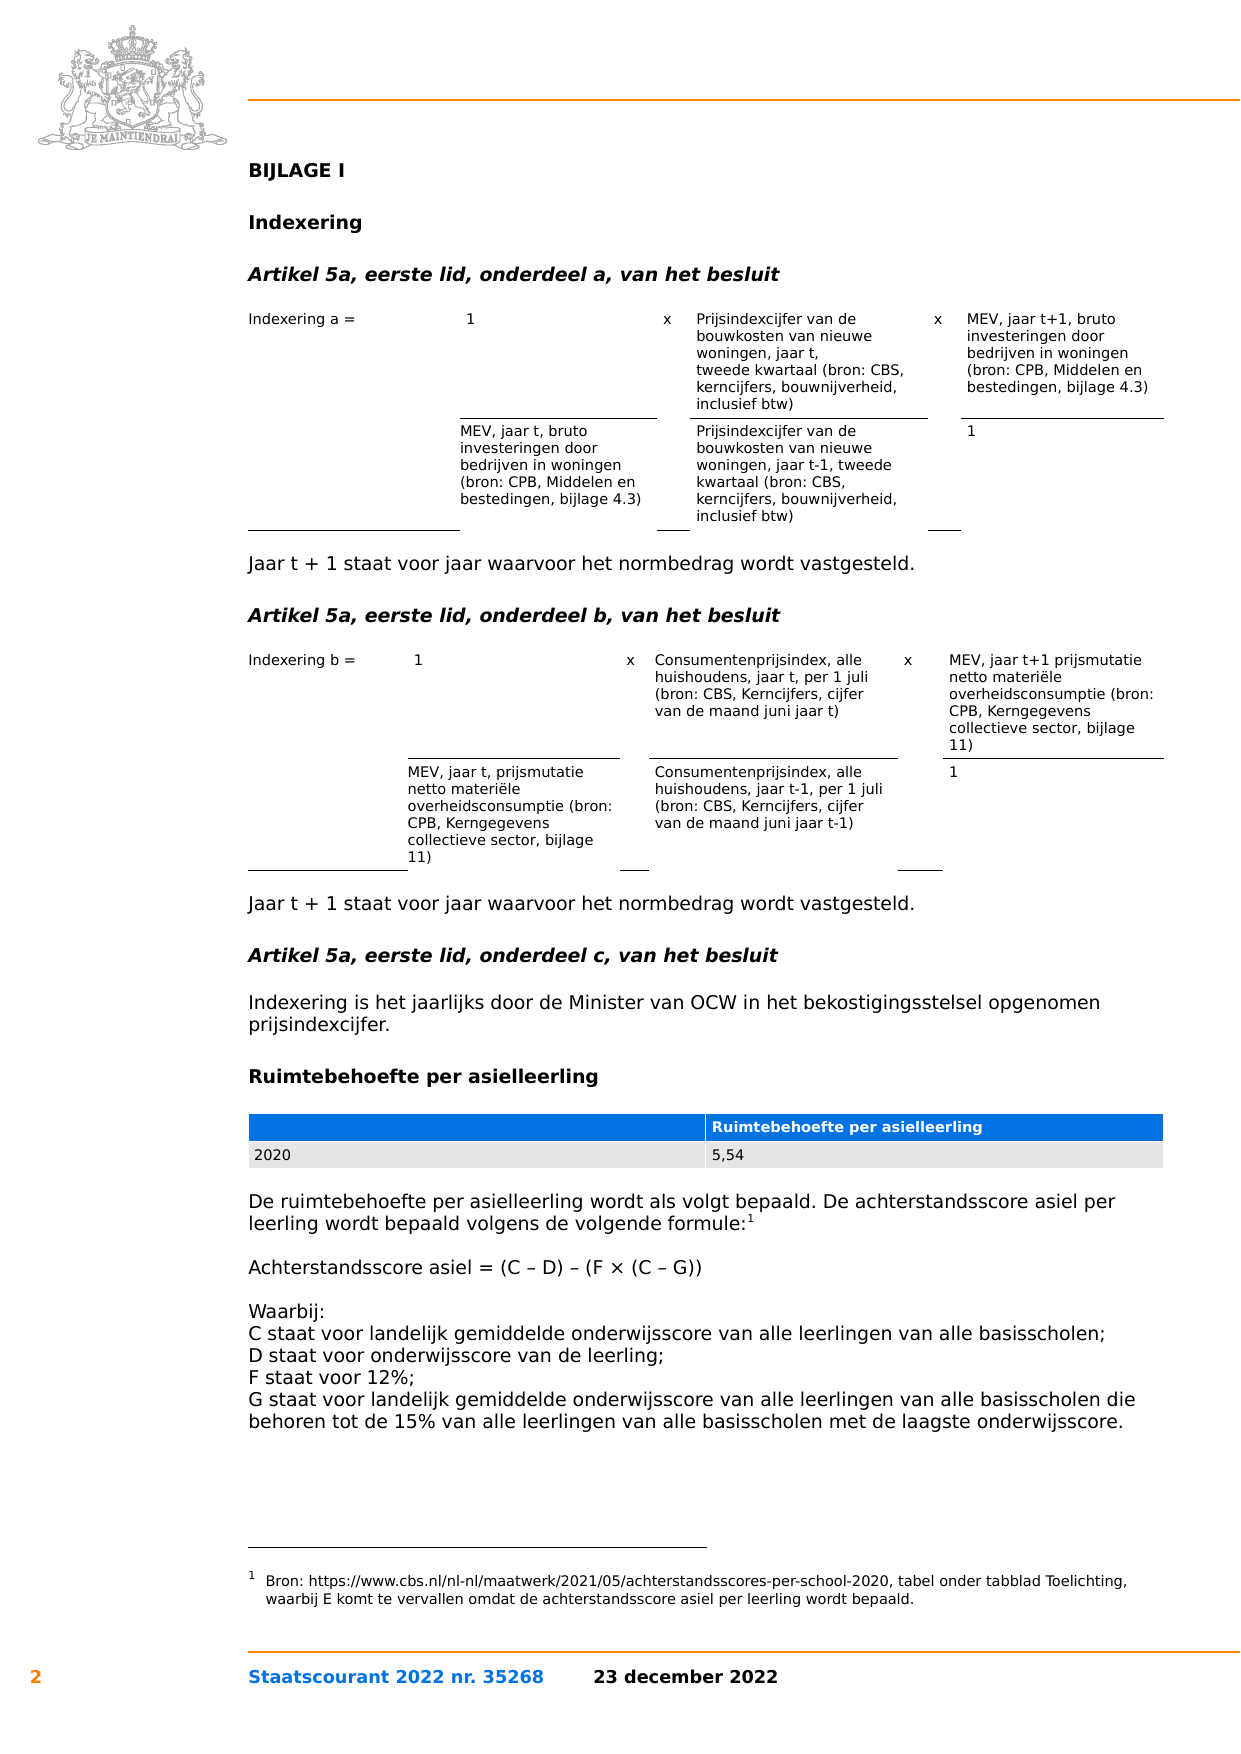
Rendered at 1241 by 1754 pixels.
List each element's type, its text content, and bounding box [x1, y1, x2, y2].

table_cell MEV, jaar t, prijsmutatie netto materiële overheidsconsumptie (bron: CPB, Kerngegevens collectieve sector, bijlage 11) [408, 759, 620, 870]
table_header Consumentenprijsindex, alle huishoudens, jaar t, per 1 juli (bron: CBS, Kerncijfers, cijfer van de maand juni jaar t) [649, 652, 897, 758]
table_cell MEV, jaar t, bruto investeringen door bedrijven in woningen (bron: CPB, Middelen en bestedingen, bijlage 4.3) [460, 419, 657, 530]
table_cell Prijsindexcijfer van de bouwkosten van nieuwe woningen, jaar t-1, tweede kwartaal (bron: CBS, kerncijfers, bouwnijverheid, inclusief btw) [690, 419, 928, 530]
text Waarbij: [248, 1301, 1163, 1323]
table_header MEV, jaar t+1, bruto investeringen door bedrijven in woningen (bron: CPB, Middelen en bestedingen, bijlage 4.3) [961, 311, 1163, 417]
text C staat voor landelijk gemiddelde onderwijsscore van alle leerlingen van alle basisscholen; [248, 1323, 1163, 1344]
table_header MEV, jaar t+1 prijsmutatie netto materiële overheidsconsumptie (bron: CPB, Kerngegevens collectieve sector, bijlage 11) [943, 652, 1163, 758]
subtitle Indexering [248, 212, 1163, 234]
table_header x [620, 652, 649, 870]
table_header x [898, 652, 943, 870]
subtitle BIJLAGE I [248, 160, 1163, 182]
text Indexering is het jaarlijks door de Minister van OCW in het bekostigingsstelsel opgenomen prijsindexcijfer. [248, 992, 1163, 1036]
table_header x [657, 311, 690, 530]
table_header Indexering b = [248, 652, 407, 870]
text Jaar t + 1 staat voor jaar waarvoor het normbedrag wordt vastgesteld. [248, 893, 1163, 915]
text G staat voor landelijk gemiddelde onderwijsscore van alle leerlingen van alle basisscholen die behoren tot de 15% van alle leerlingen van alle basisscholen met de laagste onderwijsscore. [248, 1388, 1163, 1432]
table_cell 5,54 [706, 1142, 1163, 1168]
table_cell 1 [943, 759, 1163, 870]
subtitle Artikel 5a, eerste lid, onderdeel c, van het besluit [248, 945, 1163, 967]
table_header 1 [460, 311, 657, 417]
picture [38, 25, 227, 150]
table_cell 1 [961, 419, 1163, 530]
table_header 1 [408, 652, 620, 758]
table_cell Consumentenprijsindex, alle huishoudens, jaar t-1, per 1 juli (bron: CBS, Kerncijfers, cijfer van de maand juni jaar t-1) [649, 759, 897, 870]
table_header [249, 1114, 705, 1141]
text F staat voor 12%; [248, 1367, 1163, 1388]
table_header Ruimtebehoefte per asielleerling [706, 1114, 1163, 1141]
table_header x [928, 311, 961, 530]
text Jaar t + 1 staat voor jaar waarvoor het normbedrag wordt vastgesteld. [248, 553, 1163, 574]
table_cell 2020 [249, 1142, 705, 1168]
text Achterstandsscore asiel = (C – D) – (F × (C – G)) [248, 1257, 1163, 1279]
table_header Indexering a = [248, 311, 460, 530]
text D staat voor onderwijsscore van de leerling; [248, 1344, 1163, 1367]
text Bron: https://www.cbs.nl/nl-nl/maatwerk/2021/05/achterstandsscores-per-school-2020, tabel onder tabblad Toelichting, waarbij E komt te vervallen omdat de achterstandsscore asiel per leerling wordt bepaald. [248, 1569, 1163, 1608]
table_header Prijsindexcijfer van de bouwkosten van nieuwe woningen, jaar t, tweede kwartaal (bron: CBS, kerncijfers, bouwnijverheid, inclusief btw) [690, 311, 928, 417]
subtitle Artikel 5a, eerste lid, onderdeel b, van het besluit [248, 604, 1163, 627]
subtitle Ruimtebehoefte per asielleerling [248, 1066, 1163, 1088]
subtitle Artikel 5a, eerste lid, onderdeel a, van het besluit [248, 264, 1163, 286]
text De ruimtebehoefte per asielleerling wordt als volgt bepaald. De achterstandsscore asiel per leerling wordt bepaald volgens de volgende formule: [248, 1191, 1163, 1235]
